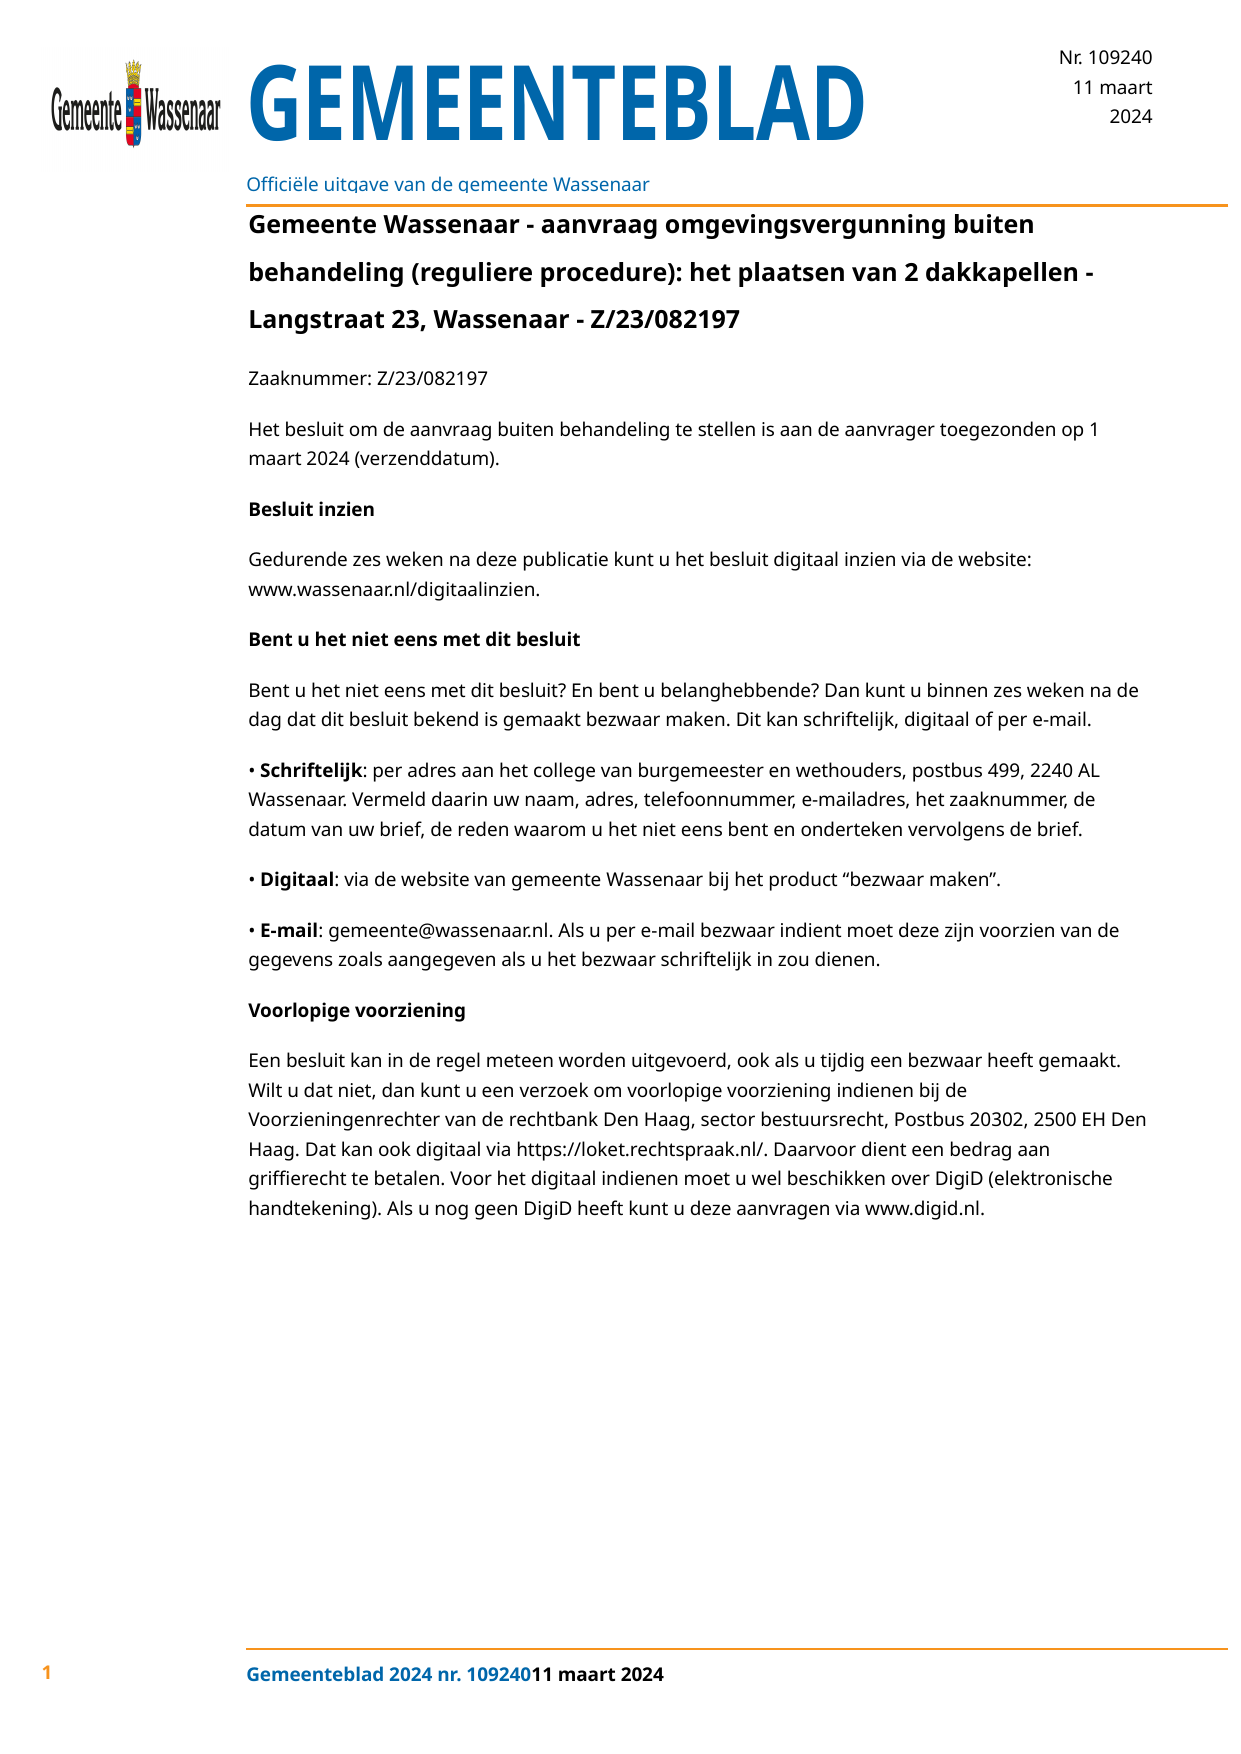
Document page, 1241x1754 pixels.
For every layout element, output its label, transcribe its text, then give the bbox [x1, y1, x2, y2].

text Het besluit om de aanvraag buiten behandeling te stellen is aan de aanvrager toegezonden op 1 maart 2024 (verzenddatum). [248, 416, 1152, 471]
text Voorlopige voorziening [248, 997, 1152, 1022]
text Bent u het niet eens met dit besluit? En bent u belanghebbende? Dan kunt u binnen zes weken na de dag dat dit besluit bekend is gemaakt bezwaar maken. Dit kan schriftelijk, digitaal of per e-mail. [248, 677, 1152, 732]
text Een besluit kan in de regel meteen worden uitgevoerd, ook als u tijdig een bezwaar heeft gemaakt. Wilt u dat niet, dan kunt u een verzoek om voorlopige voorziening indienen bij de Voorzieningenrechter van de rechtbank Den Haag, sector bestuursrecht, Postbus 20302, 2500 EH Den Haag. Dat kan ook digitaal via https://loket.rechtspraak.nl/. Daarvoor dient een bedrag aan griffierecht te betalen. Voor het digitaal indienen moet u wel beschikken over DigiD (elektronische handtekening). Als u nog geen DigiD heeft kunt u deze aanvragen via www.digid.nl. [248, 1047, 1152, 1221]
text • Digitaal: via de website van gemeente Wassenaar bij het product “bezwaar maken”. [248, 866, 1152, 892]
text Besluit inzien [248, 496, 1152, 522]
text Gemeente Wassenaar - aanvraag omgevingsvergunning buiten behandeling (reguliere procedure): het plaatsen van 2 dakkapellen - Langstraat 23, Wassenaar - Z/23/082197 [248, 207, 1152, 336]
text Gedurende zes weken na deze publicatie kunt u het besluit digitaal inzien via de website: www.wassenaar.nl/digitaalinzien. [248, 546, 1152, 602]
text • E-mail: gemeente@wassenaar.nl. Als u per e-mail bezwaar indient moet deze zijn voorzien van de gegevens zoals aangegeven als u het bezwaar schriftelijk in zou dienen. [248, 917, 1152, 972]
text Zaaknummer: Z/23/082197 [248, 366, 1152, 391]
text Bent u het niet eens met dit besluit [248, 626, 1152, 652]
picture [41, 47, 231, 172]
text • Schriftelijk: per adres aan het college van burgemeester en wethouders, postbus 499, 2240 AL Wassenaar. Vermeld daarin uw naam, adres, telefoonnummer, e-mailadres, het zaaknummer, de datum van uw brief, de reden waarom u het niet eens bent en onderteken vervolgens de brief. [248, 757, 1152, 842]
